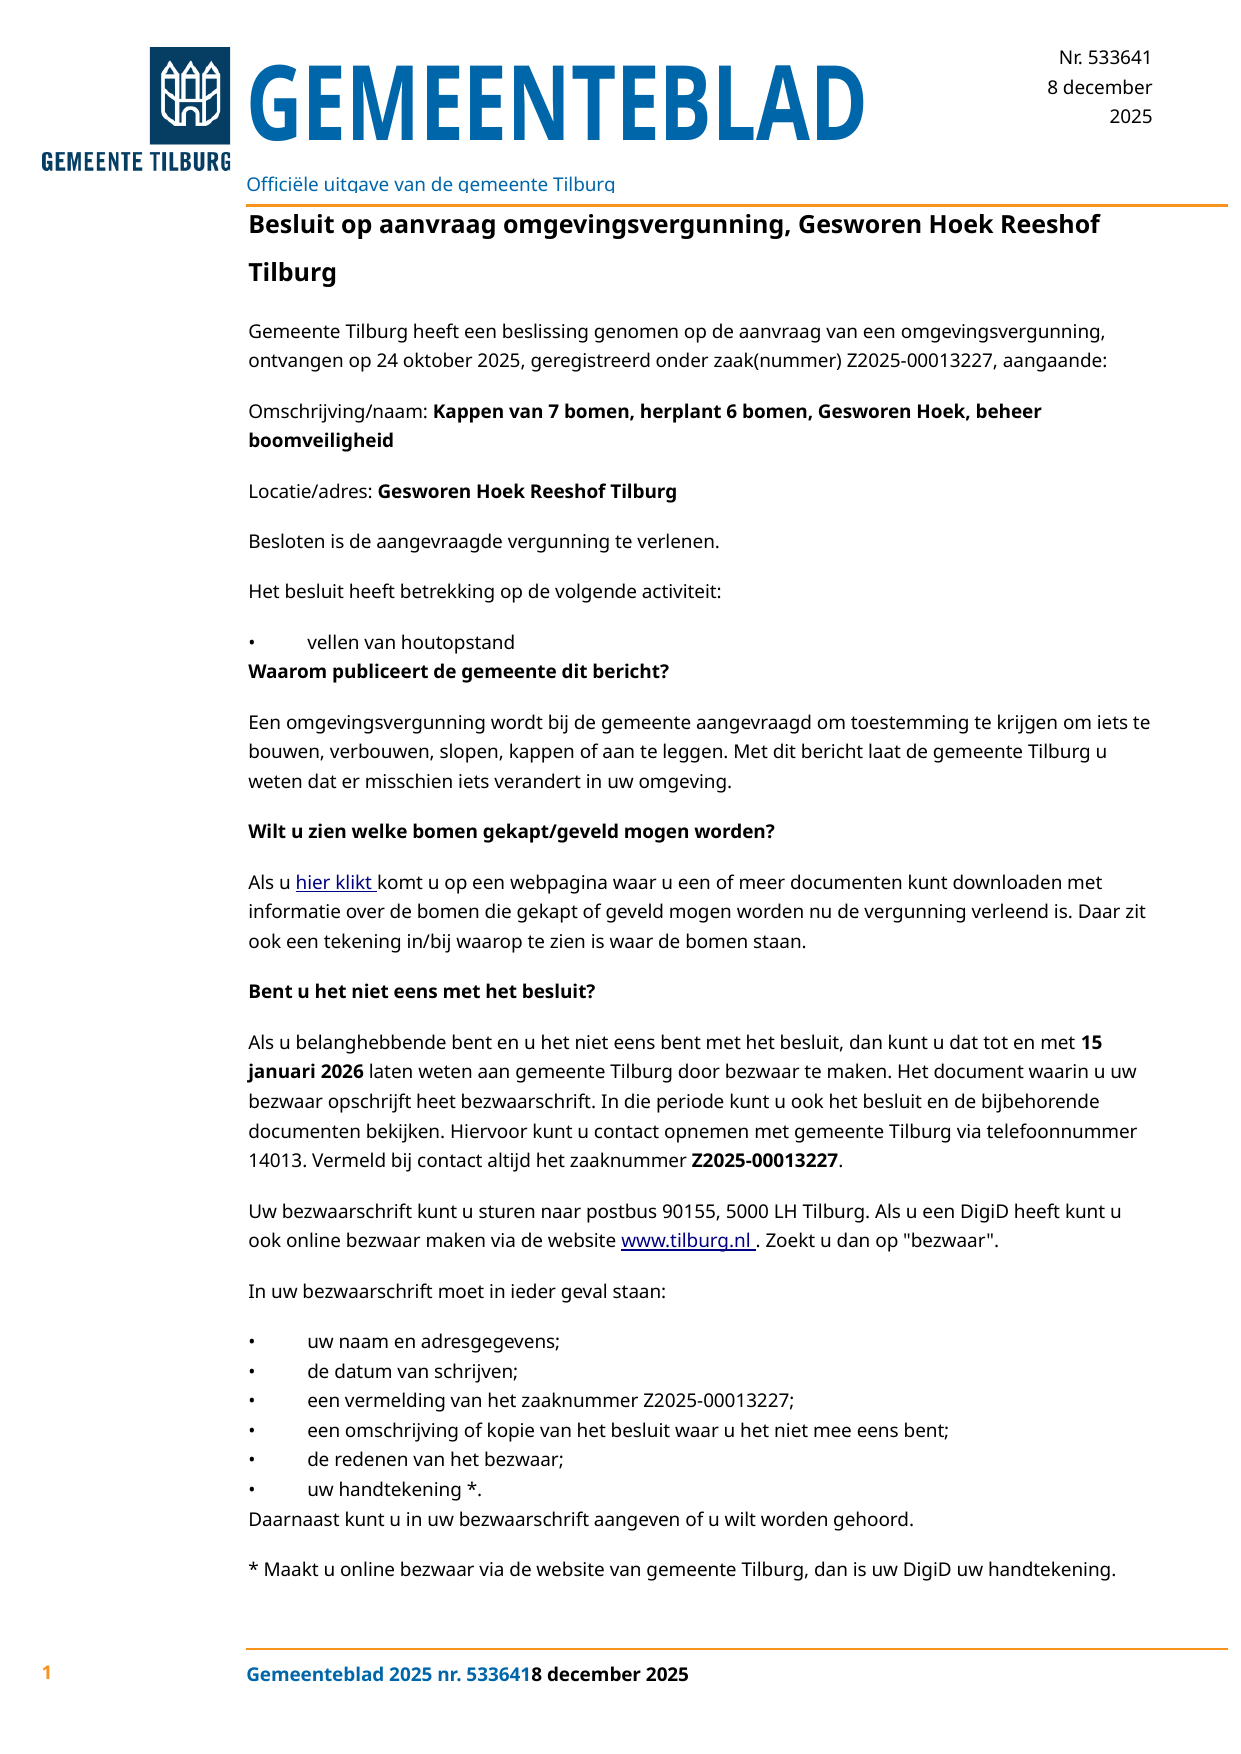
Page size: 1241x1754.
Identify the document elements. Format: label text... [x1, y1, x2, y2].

list uw naam en adresgegevens; [248, 1328, 1152, 1354]
list vellen van houtopstand [248, 629, 1152, 655]
text * Maakt u online bezwaar via de website van gemeente Tilburg, dan is uw DigiD uw handtekening. [248, 1556, 1152, 1582]
list de redenen van het bezwaar; [248, 1447, 1152, 1472]
list uw handtekening *. [248, 1476, 1152, 1502]
text Waarom publiceert de gemeente dit bericht? [248, 659, 1152, 684]
text Uw bezwaarschrift kunt u sturen naar postbus 90155, 5000 LH Tilburg. Als u een DigiD heeft kunt u ook online bezwaar maken via de website www.tilburg.nl . Zoekt u dan op "bezwaar". [248, 1198, 1152, 1253]
text Omschrijving/naam: Kappen van 7 bomen, herplant 6 bomen, Gesworen Hoek, beheer boomveiligheid [248, 398, 1152, 453]
text Locatie/adres: Gesworen Hoek Reeshof Tilburg [248, 478, 1152, 504]
text Als u hier klikt komt u op een webpagina waar u een of meer documenten kunt downloaden met informatie over de bomen die gekapt of geveld mogen worden nu de vergunning verleend is. Daar zit ook een tekening in/bij waarop te zien is waar de bomen staan. [248, 869, 1152, 954]
text Het besluit heeft betrekking op de volgende activiteit: [248, 579, 1152, 604]
picture [41, 47, 231, 172]
list een vermelding van het zaaknummer Z2025-00013227; [248, 1387, 1152, 1413]
text Wilt u zien welke bomen gekapt/geveld mogen worden? [248, 819, 1152, 844]
text Daarnaast kunt u in uw bezwaarschrift aangeven of u wilt worden gehoord. [248, 1506, 1152, 1532]
list de datum van schrijven; [248, 1358, 1152, 1384]
text Besluit op aanvraag omgevingsvergunning, Gesworen Hoek Reeshof Tilburg [248, 207, 1152, 288]
text In uw bezwaarschrift moet in ieder geval staan: [248, 1278, 1152, 1304]
text Besloten is de aangevraagde vergunning te verlenen. [248, 528, 1152, 554]
text Als u belanghebbende bent en u het niet eens bent met het besluit, dan kunt u dat tot en met 15 januari 2026 laten weten aan gemeente Tilburg door bezwaar te maken. Het document waarin u uw bezwaar opschrijft heet bezwaarschrift. In die periode kunt u ook het besluit en de bijbehorende documenten bekijken. Hiervoor kunt u contact opnemen met gemeente Tilburg via telefoonnummer 14013. Vermeld bij contact altijd het zaaknummer Z2025-00013227. [248, 1029, 1152, 1173]
text Een omgevingsvergunning wordt bij de gemeente aangevraagd om toestemming te krijgen om iets te bouwen, verbouwen, slopen, kappen of aan te leggen. Met dit bericht laat de gemeente Tilburg u weten dat er misschien iets verandert in uw omgeving. [248, 709, 1152, 794]
text Gemeente Tilburg heeft een beslissing genomen op de aanvraag van een omgevingsvergunning, ontvangen op 24 oktober 2025, geregistreerd onder zaak(nummer) Z2025-00013227, aangaande: [248, 318, 1152, 373]
list een omschrijving of kopie van het besluit waar u het niet mee eens bent; [248, 1417, 1152, 1443]
text Bent u het niet eens met het besluit? [248, 979, 1152, 1004]
